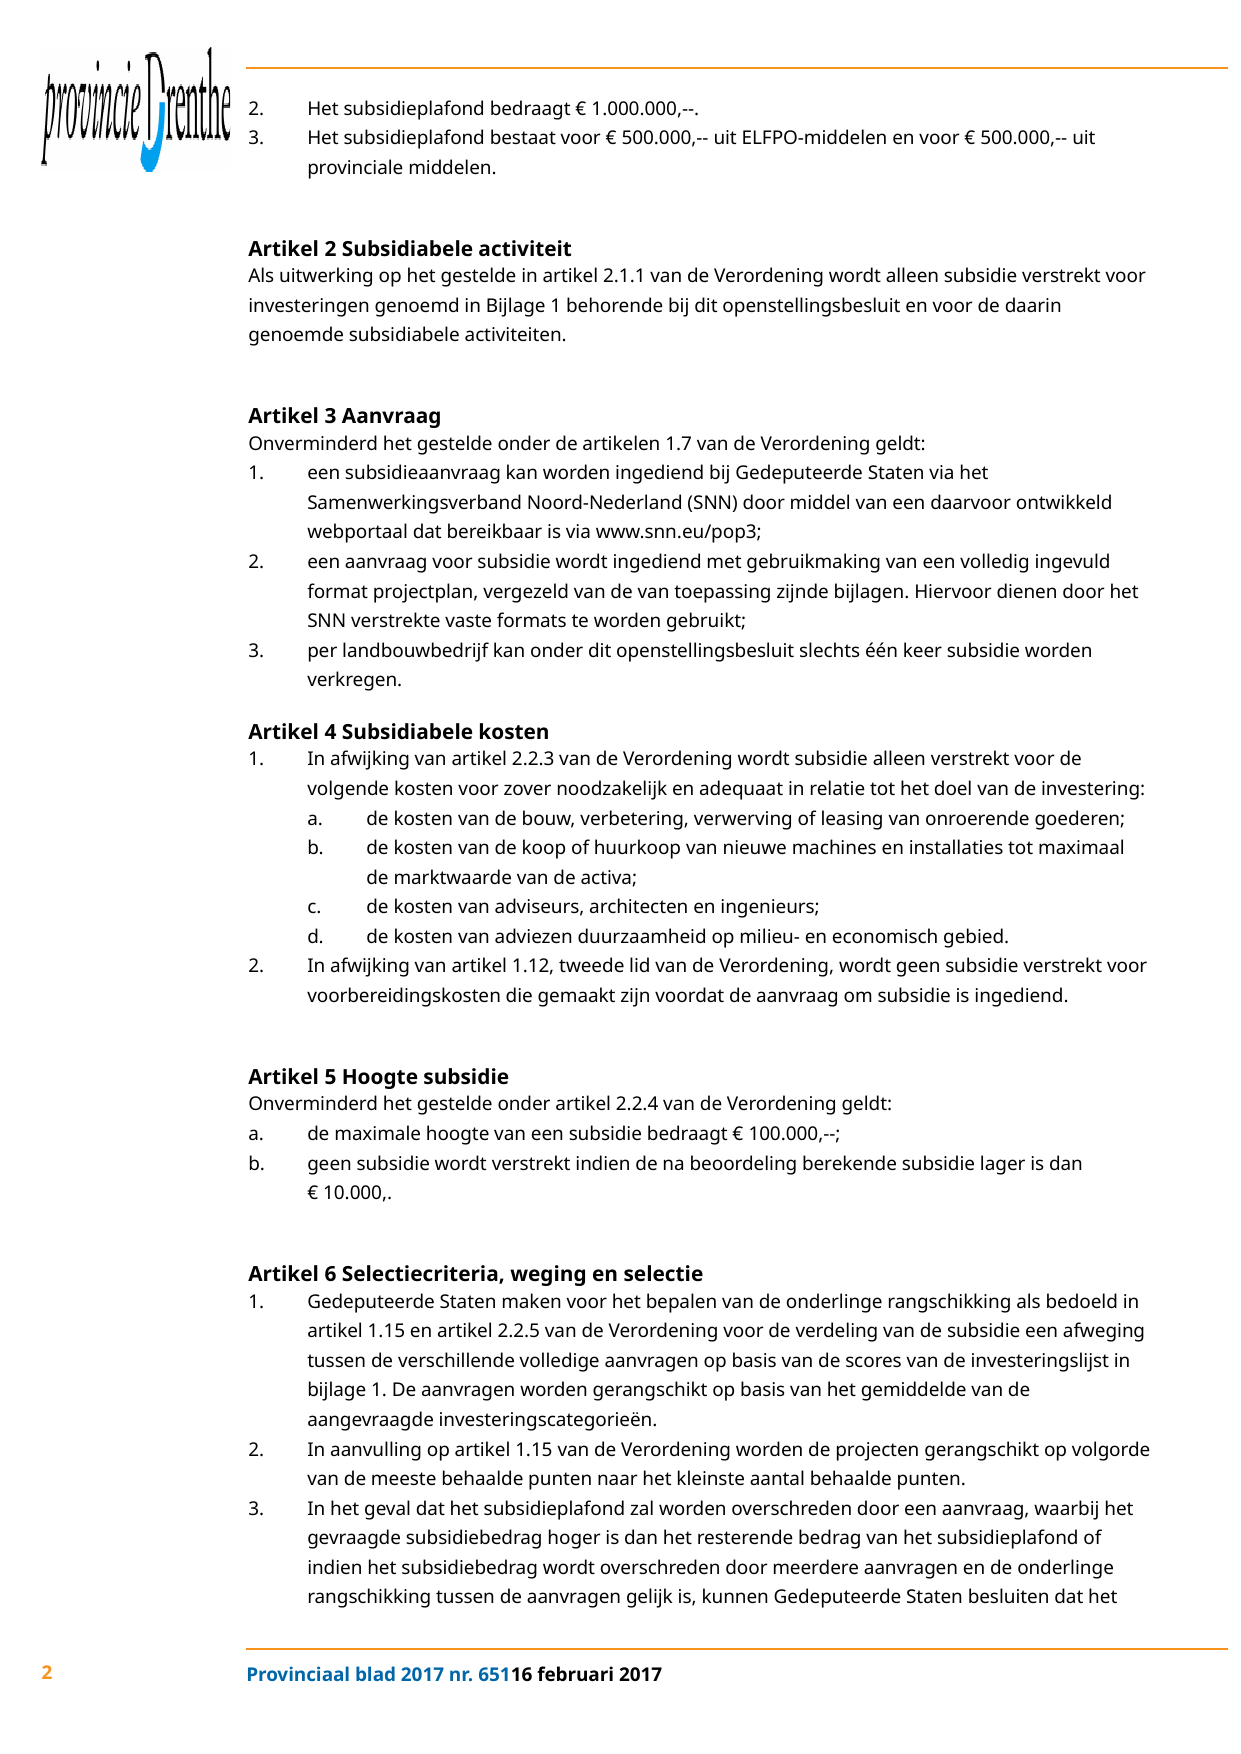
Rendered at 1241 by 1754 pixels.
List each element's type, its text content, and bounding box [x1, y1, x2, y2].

text Onverminderd het gestelde onder artikel 2.2.4 van de Verordening geldt: [248, 1091, 1152, 1116]
text Artikel 6 Selectiecriteria, weging en selectie [248, 1259, 1152, 1288]
list geen subsidie wordt verstrekt indien de na beoordeling berekende subsidie lager is dan € 10.000,. [248, 1150, 1152, 1205]
text Onverminderd het gestelde onder de artikelen 1.7 van de Verordening geldt: [248, 430, 1152, 456]
list de kosten van adviezen duurzaamheid op milieu- en economisch gebied. [307, 923, 1152, 949]
list In afwijking van artikel 1.12, tweede lid van de Verordening, wordt geen subsidie verstrekt voor voorbereidingskosten die gemaakt zijn voordat de aanvraag om subsidie is ingediend. [248, 953, 1152, 1008]
list de kosten van de koop of huurkoop van nieuwe machines en installaties tot maximaal de marktwaarde van de activa; [307, 834, 1152, 889]
list een aanvraag voor subsidie wordt ingediend met gebruikmaking van een volledig ingevuld format projectplan, vergezeld van de van toepassing zijnde bijlagen. Hiervoor dienen door het SNN verstrekte vaste formats te worden gebruikt; [248, 548, 1152, 633]
list In aanvulling op artikel 1.15 van de Verordening worden de projecten gerangschikt op volgorde van de meeste behaalde punten naar het kleinste aantal behaalde punten. [248, 1436, 1152, 1491]
list In afwijking van artikel 2.2.3 van de Verordening wordt subsidie alleen verstrekt voor de volgende kosten voor zover noodzakelijk en adequaat in relatie tot het doel van de investering: [248, 746, 1152, 801]
list Het subsidieplafond bedraagt € 1.000.000,--. [248, 95, 1152, 121]
list Gedeputeerde Staten maken voor het bepalen van de onderlinge rangschikking als bedoeld in artikel 1.15 en artikel 2.2.5 van de Verordening voor de verdeling van de subsidie een afweging tussen de verschillende volledige aanvragen op basis van de scores van de investeringslijst in bijlage 1. De aanvragen worden gerangschikt op basis van het gemiddelde van de aangevraagde investeringscategorieën. [248, 1288, 1152, 1432]
picture [41, 47, 231, 172]
list per landbouwbedrijf kan onder dit openstellingsbesluit slechts één keer subsidie worden verkregen. [248, 637, 1152, 692]
list In het geval dat het subsidieplafond zal worden overschreden door een aanvraag, waarbij het gevraagde subsidiebedrag hoger is dan het resterende bedrag van het subsidieplafond of indien het subsidiebedrag wordt overschreden door meerdere aanvragen en de onderlinge rangschikking tussen de aanvragen gelijk is, kunnen Gedeputeerde Staten besluiten dat het [248, 1495, 1152, 1609]
text Artikel 3 Aanvraag [248, 402, 1152, 430]
list een subsidieaanvraag kan worden ingediend bij Gedeputeerde Staten via het Samenwerkingsverband Noord-Nederland (SNN) door middel van een daarvoor ontwikkeld webportaal dat bereikbaar is via www.snn.eu/pop3; [248, 459, 1152, 544]
list de kosten van de bouw, verbetering, verwerving of leasing van onroerende goederen; [307, 805, 1152, 830]
text Artikel 5 Hoogte subsidie [248, 1062, 1152, 1091]
text Artikel 2 Subsidiabele activiteit [248, 234, 1152, 262]
text Als uitwerking op het gestelde in artikel 2.1.1 van de Verordening wordt alleen subsidie verstrekt voor investeringen genoemd in Bijlage 1 behorende bij dit openstellingsbesluit en voor de daarin genoemde subsidiabele activiteiten. [248, 262, 1152, 347]
list de maximale hoogte van een subsidie bedraagt € 100.000,--; [248, 1120, 1152, 1146]
list Het subsidieplafond bestaat voor € 500.000,-- uit ELFPO-middelen en voor € 500.000,-- uit provinciale middelen. [248, 124, 1152, 180]
list de kosten van adviseurs, architecten en ingenieurs; [307, 893, 1152, 919]
text Artikel 4 Subsidiabele kosten [248, 717, 1152, 746]
